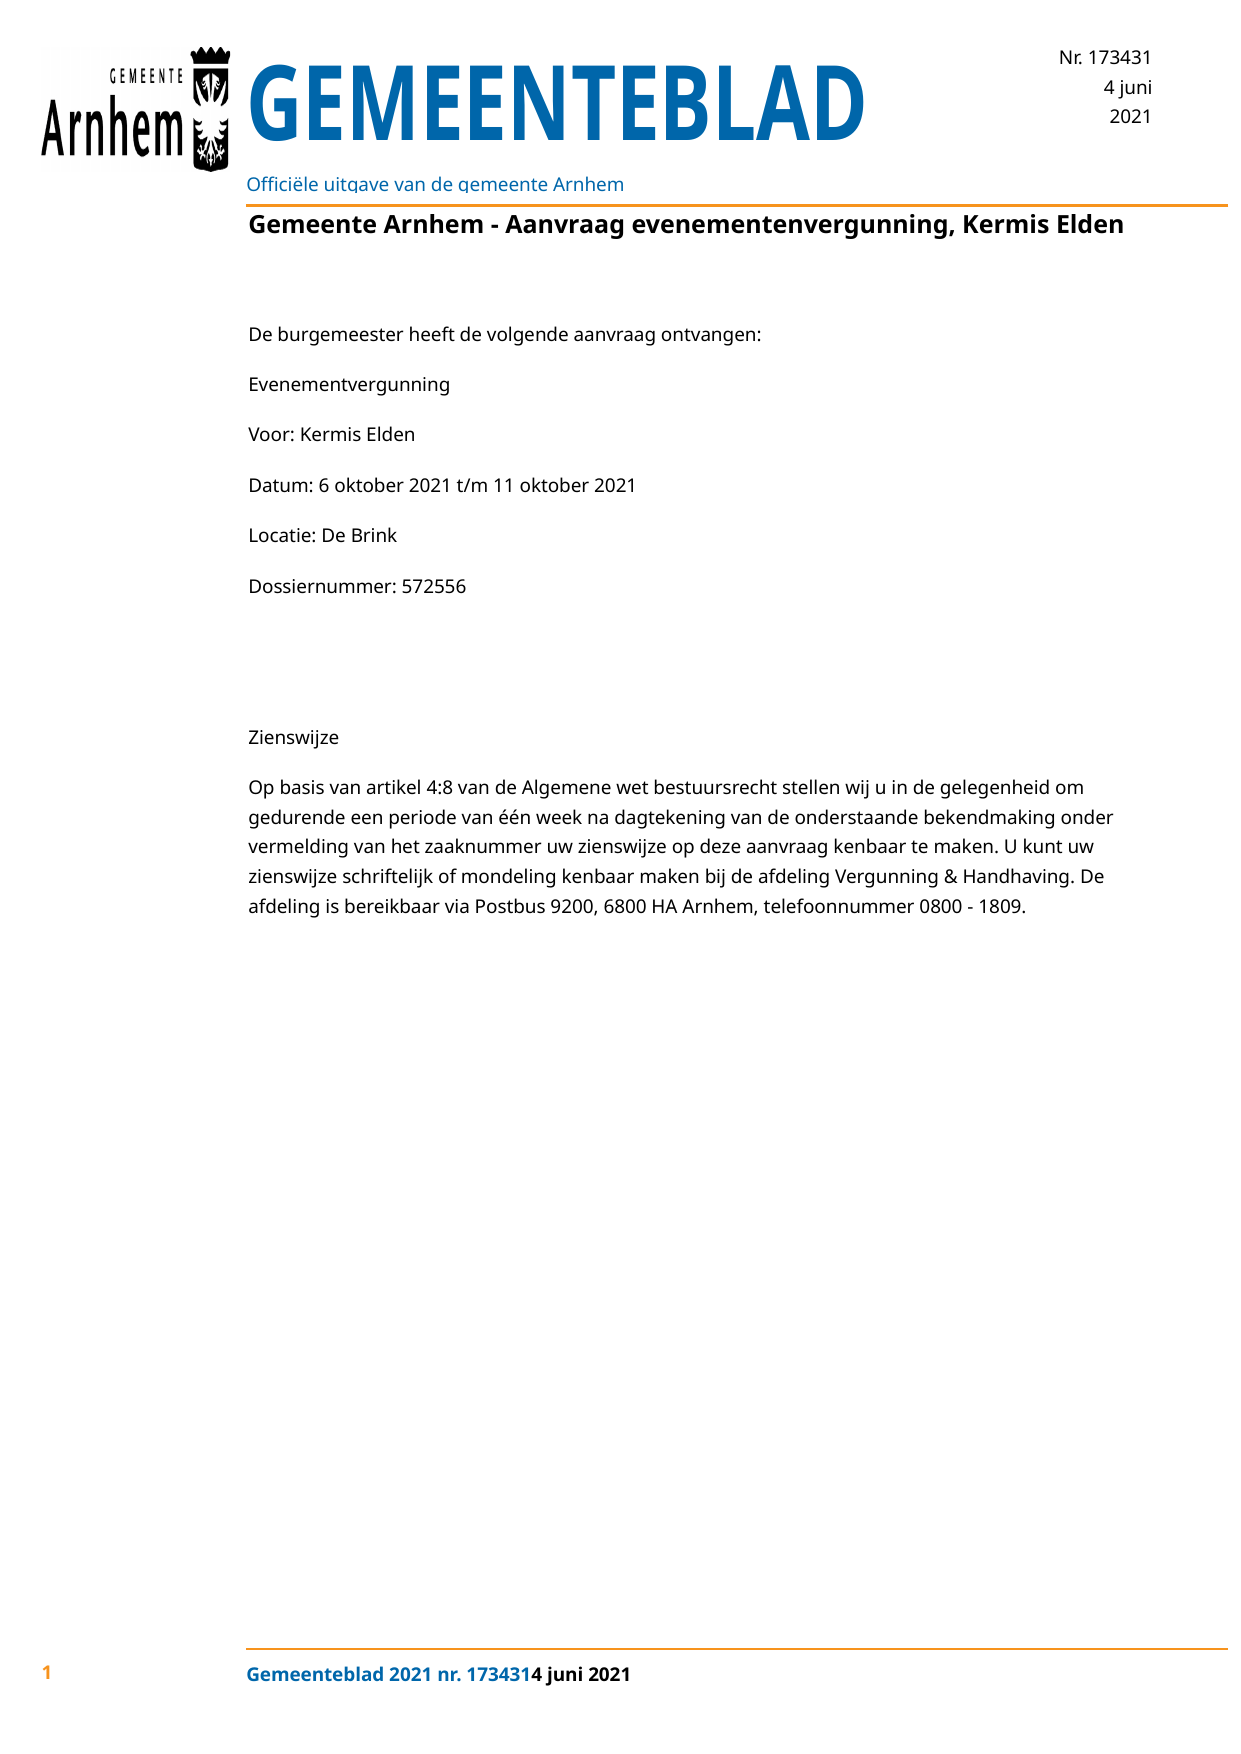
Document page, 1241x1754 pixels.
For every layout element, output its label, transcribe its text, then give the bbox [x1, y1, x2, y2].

text Zienswijze [248, 724, 1152, 750]
text Dossiernummer: 572556 [248, 573, 1152, 598]
text Gemeente Arnhem - Aanvraag evenementenvergunning, Kermis Elden [248, 207, 1152, 241]
text De burgemeester heeft de volgende aanvraag ontvangen: [248, 321, 1152, 346]
text Datum: 6 oktober 2021 t/m 11 oktober 2021 [248, 472, 1152, 498]
picture [41, 47, 231, 172]
text Op basis van artikel 4:8 van de Algemene wet bestuursrecht stellen wij u in de gelegenheid om gedurende een periode van één week na dagtekening van de onderstaande bekendmaking onder vermelding van het zaaknummer uw zienswijze op deze aanvraag kenbaar te maken. U kunt uw zienswijze schriftelijk of mondeling kenbaar maken bij de afdeling Vergunning & Handhaving. De afdeling is bereikbaar via Postbus 9200, 6800 HA Arnhem, telefoonnummer 0800 - 1809. [248, 774, 1152, 918]
text Voor: Kermis Elden [248, 422, 1152, 447]
text Evenementvergunning [248, 371, 1152, 397]
text Locatie: De Brink [248, 522, 1152, 548]
